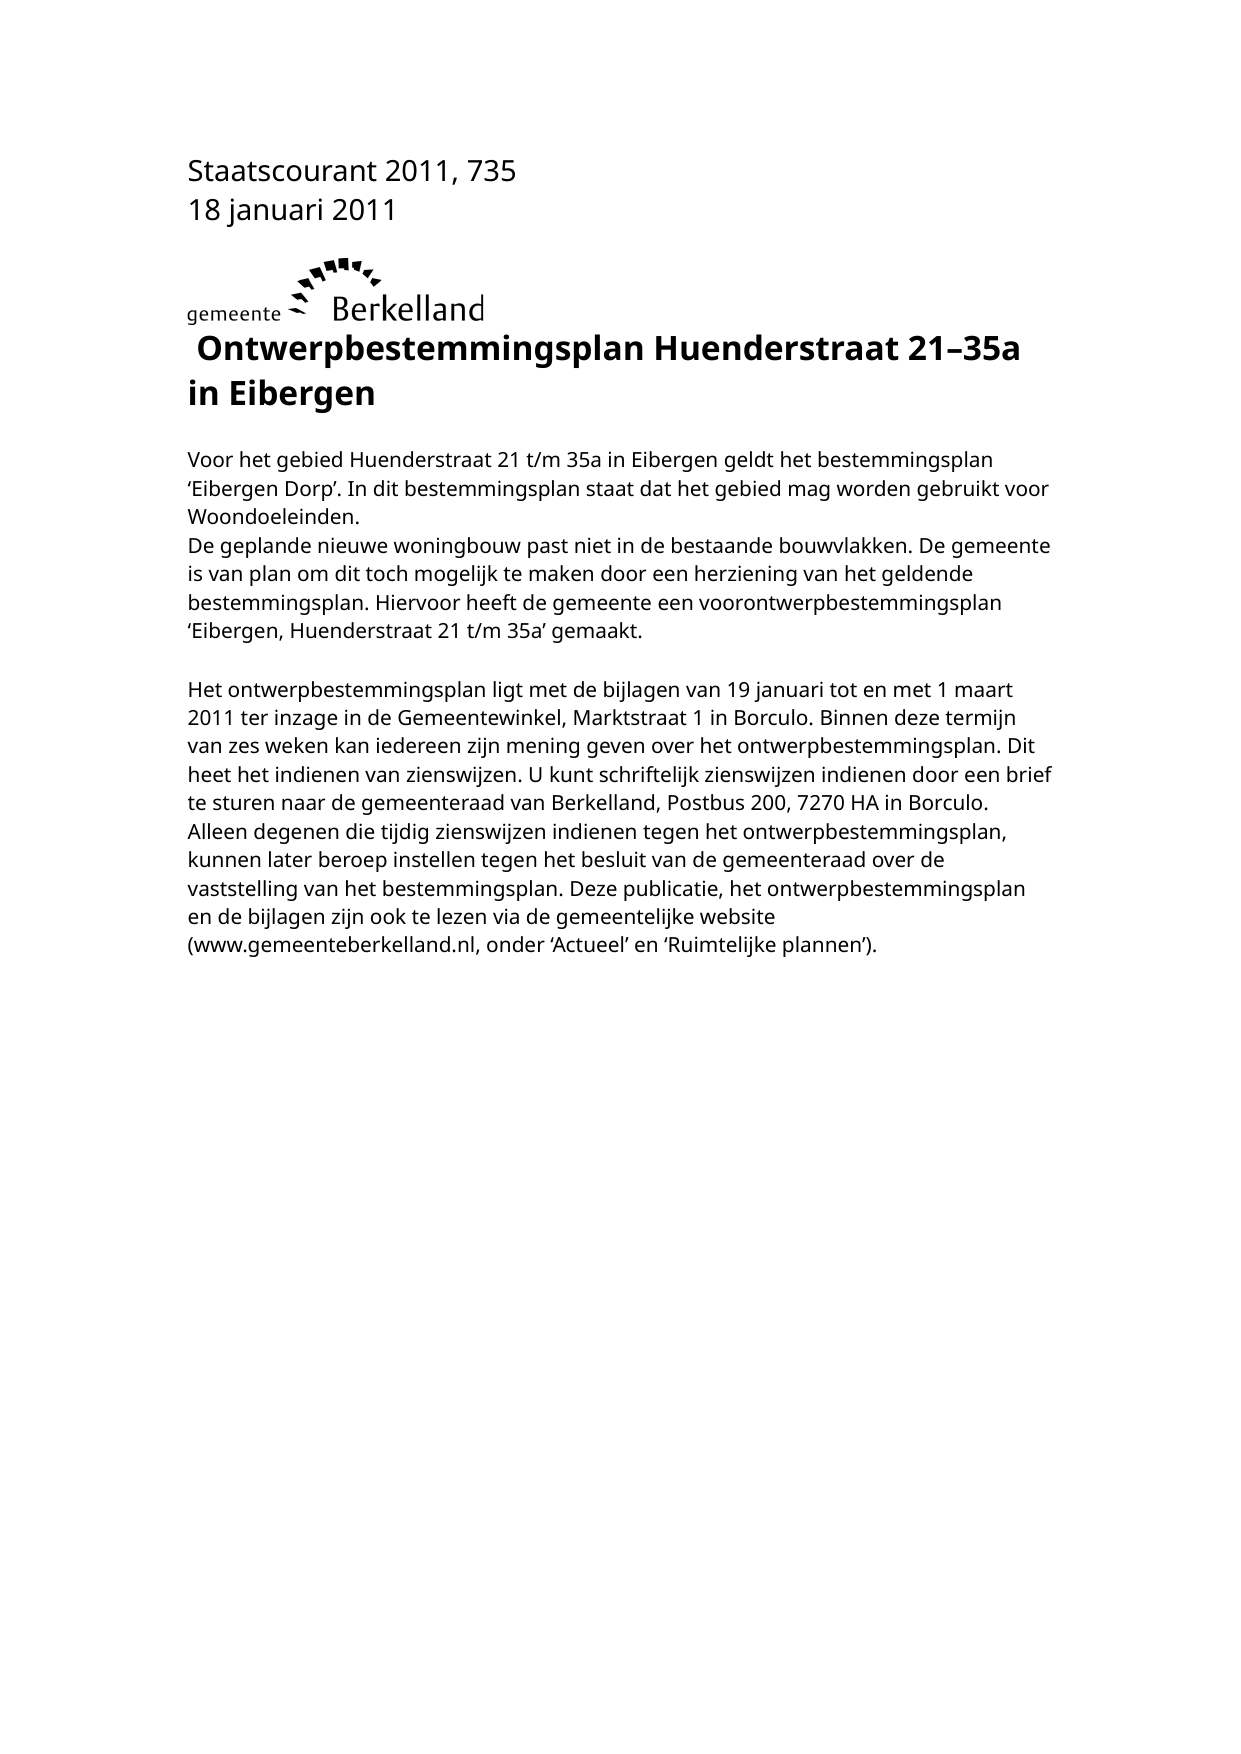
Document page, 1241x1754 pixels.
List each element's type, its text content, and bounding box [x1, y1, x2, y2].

subtitle Ontwerpbestemmingsplan Huenderstraat 21–35a in Eibergen [187, 271, 1053, 416]
text 18 januari 2011 [187, 190, 1053, 229]
text De geplande nieuwe woningbouw past niet in de bestaande bouwvlakken. De gemeente is van plan om dit toch mogelijk te maken door een herziening van het geldende bestemmingsplan. Hiervoor heeft de gemeente een voorontwerpbestemmingsplan ‘Eibergen, Huenderstraat 21 t/m 35a’ gemaakt. [187, 531, 1053, 645]
text Het ontwerpbestemmingsplan ligt met de bijlagen van 19 januari tot en met 1 maart 2011 ter inzage in de Gemeentewinkel, Marktstraat 1 in Borculo. Binnen deze termijn van zes weken kan iedereen zijn mening geven over het ontwerpbestemmingsplan. Dit heet het indienen van zienswijzen. U kunt schriftelijk zienswijzen indienen door een brief te sturen naar de gemeenteraad van Berkelland, Postbus 200, 7270 HA in Borculo. [187, 675, 1053, 817]
picture [187, 258, 484, 325]
text Staatscourant 2011, 735 [187, 150, 1053, 190]
text Alleen degenen die tijdig zienswijzen indienen tegen het ontwerpbestemmingsplan, kunnen later beroep instellen tegen het besluit van de gemeenteraad over de vaststelling van het bestemmingsplan. Deze publicatie, het ontwerpbestemmingsplan en de bijlagen zijn ook te lezen via de gemeentelijke website (www.gemeenteberkelland.nl, onder ‘Actueel’ en ‘Ruimtelijke plannen’). [187, 817, 1053, 959]
text Voor het gebied Huenderstraat 21 t/m 35a in Eibergen geldt het bestemmingsplan ‘Eibergen Dorp’. In dit bestemmingsplan staat dat het gebied mag worden gebruikt voor Woondoeleinden. [187, 446, 1053, 531]
